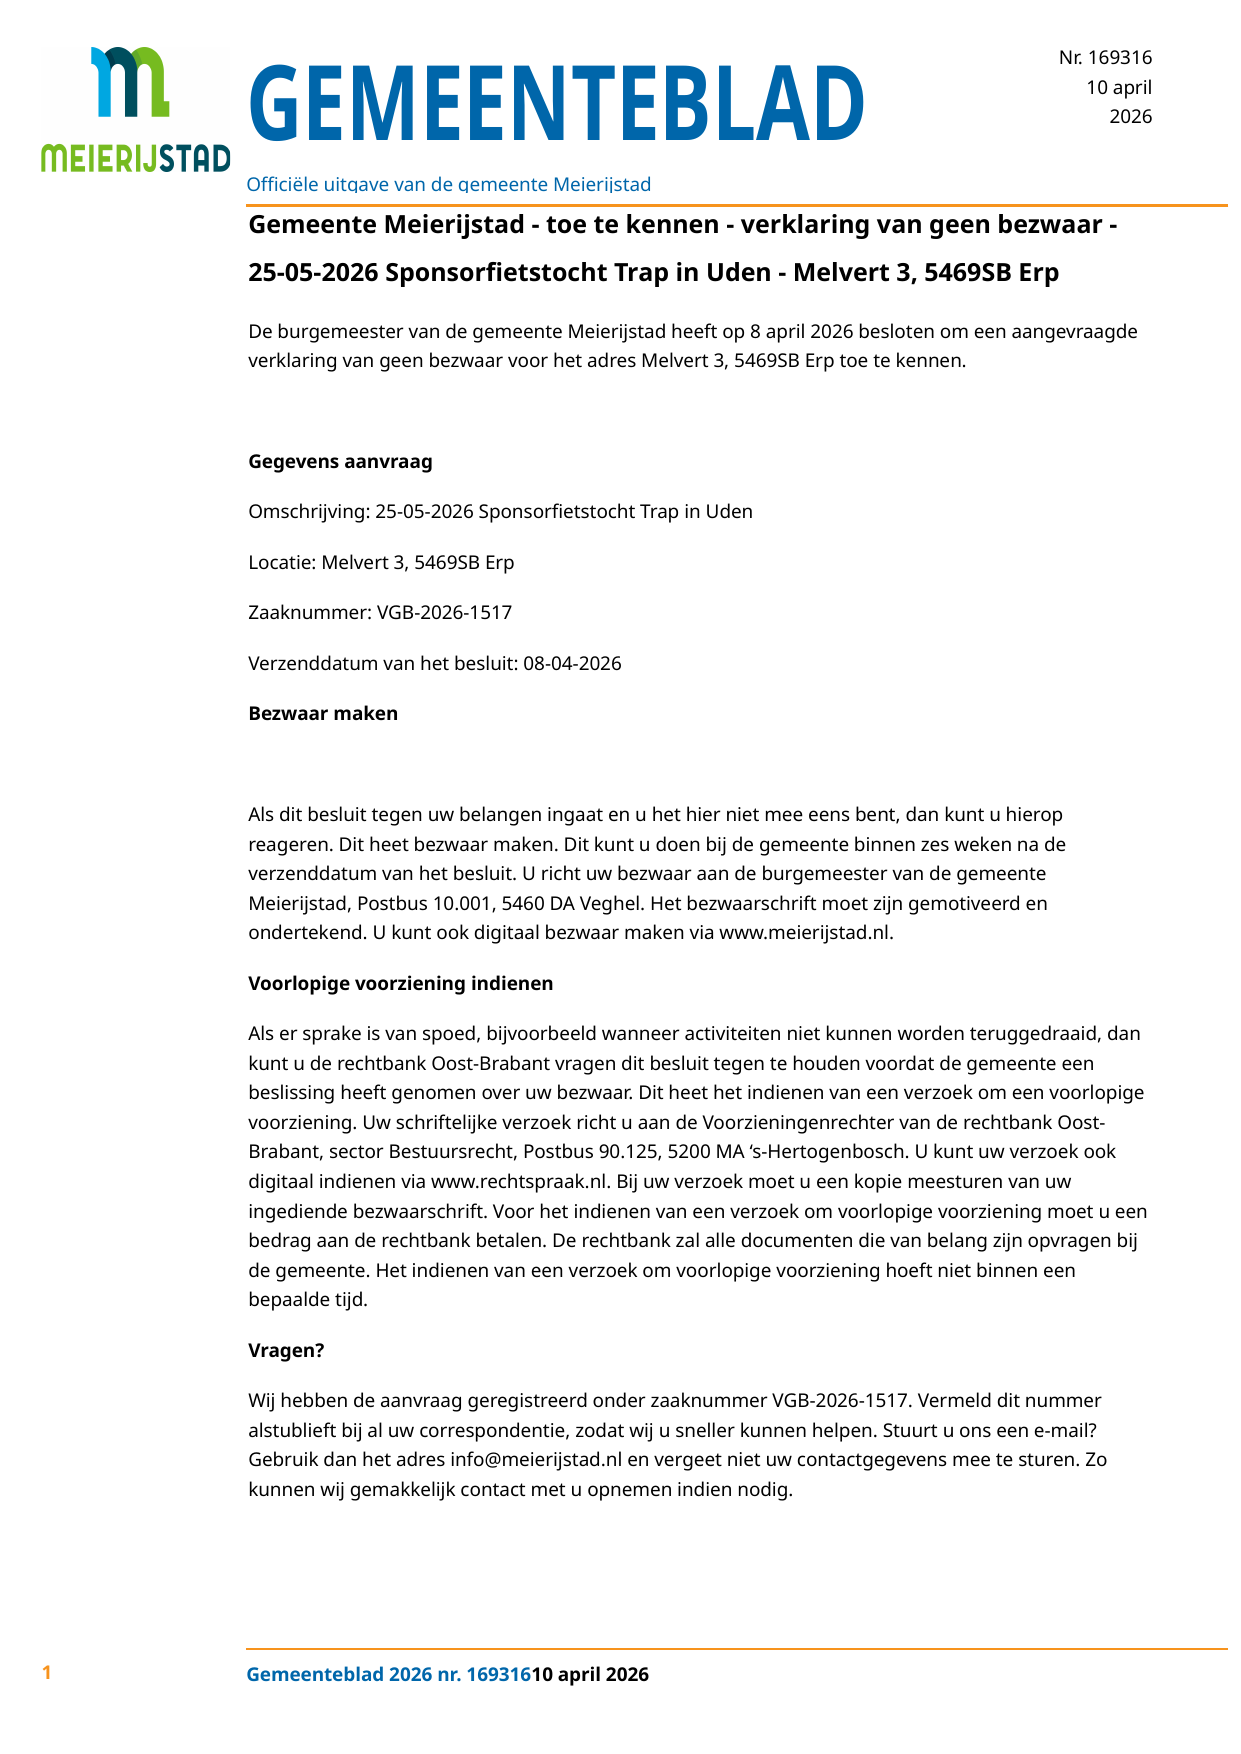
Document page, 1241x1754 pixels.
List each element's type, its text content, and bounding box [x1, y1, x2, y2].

text Als er sprake is van spoed, bijvoorbeeld wanneer activiteiten niet kunnen worden teruggedraaid, dan kunt u de rechtbank Oost-Brabant vragen dit besluit tegen te houden voordat de gemeente een beslissing heeft genomen over uw bezwaar. Dit heet het indienen van een verzoek om een voorlopige voorziening. Uw schriftelijke verzoek richt u aan de Voorzieningenrechter van de rechtbank Oost-Brabant, sector Bestuursrecht, Postbus 90.125, 5200 MA ‘s-Hertogenbosch. U kunt uw verzoek ook digitaal indienen via www.rechtspraak.nl. Bij uw verzoek moet u een kopie meesturen van uw ingediende bezwaarschrift. Voor het indienen van een verzoek om voorlopige voorziening moet u een bedrag aan de rechtbank betalen. De rechtbank zal alle documenten die van belang zijn opvragen bij de gemeente. Het indienen van een verzoek om voorlopige voorziening hoeft niet binnen een bepaalde tijd. [248, 1020, 1152, 1312]
text Vragen? [248, 1337, 1152, 1363]
picture [41, 47, 231, 172]
text Zaaknummer: VGB-2026-1517 [248, 599, 1152, 625]
text Gemeente Meierijstad - toe te kennen - verklaring van geen bezwaar - 25-05-2026 Sponsorfietstocht Trap in Uden - Melvert 3, 5469SB Erp [248, 207, 1152, 288]
text Omschrijving: 25-05-2026 Sponsorfietstocht Trap in Uden [248, 499, 1152, 524]
text Gegevens aanvraag [248, 448, 1152, 474]
text De burgemeester van de gemeente Meierijstad heeft op 8 april 2026 besloten om een aangevraagde verklaring van geen bezwaar voor het adres Melvert 3, 5469SB Erp toe te kennen. [248, 318, 1152, 373]
text Wij hebben de aanvraag geregistreerd onder zaaknummer VGB-2026-1517. Vermeld dit nummer alstublieft bij al uw correspondentie, zodat wij u sneller kunnen helpen. Stuurt u ons een e-mail? Gebruik dan het adres info@meierijstad.nl en vergeet niet uw contactgegevens mee te sturen. Zo kunnen wij gemakkelijk contact met u opnemen indien nodig. [248, 1387, 1152, 1502]
text Verzenddatum van het besluit: 08-04-2026 [248, 650, 1152, 676]
text Als dit besluit tegen uw belangen ingaat en u het hier niet mee eens bent, dan kunt u hierop reageren. Dit heet bezwaar maken. Dit kunt u doen bij de gemeente binnen zes weken na de verzenddatum van het besluit. U richt uw bezwaar aan de burgemeester van de gemeente Meierijstad, Postbus 10.001, 5460 DA Veghel. Het bezwaarschrift moet zijn gemotiveerd en ondertekend. U kunt ook digitaal bezwaar maken via www.meierijstad.nl. [248, 801, 1152, 945]
text Bezwaar maken [248, 700, 1152, 726]
text Locatie: Melvert 3, 5469SB Erp [248, 549, 1152, 575]
text Voorlopige voorziening indienen [248, 970, 1152, 996]
